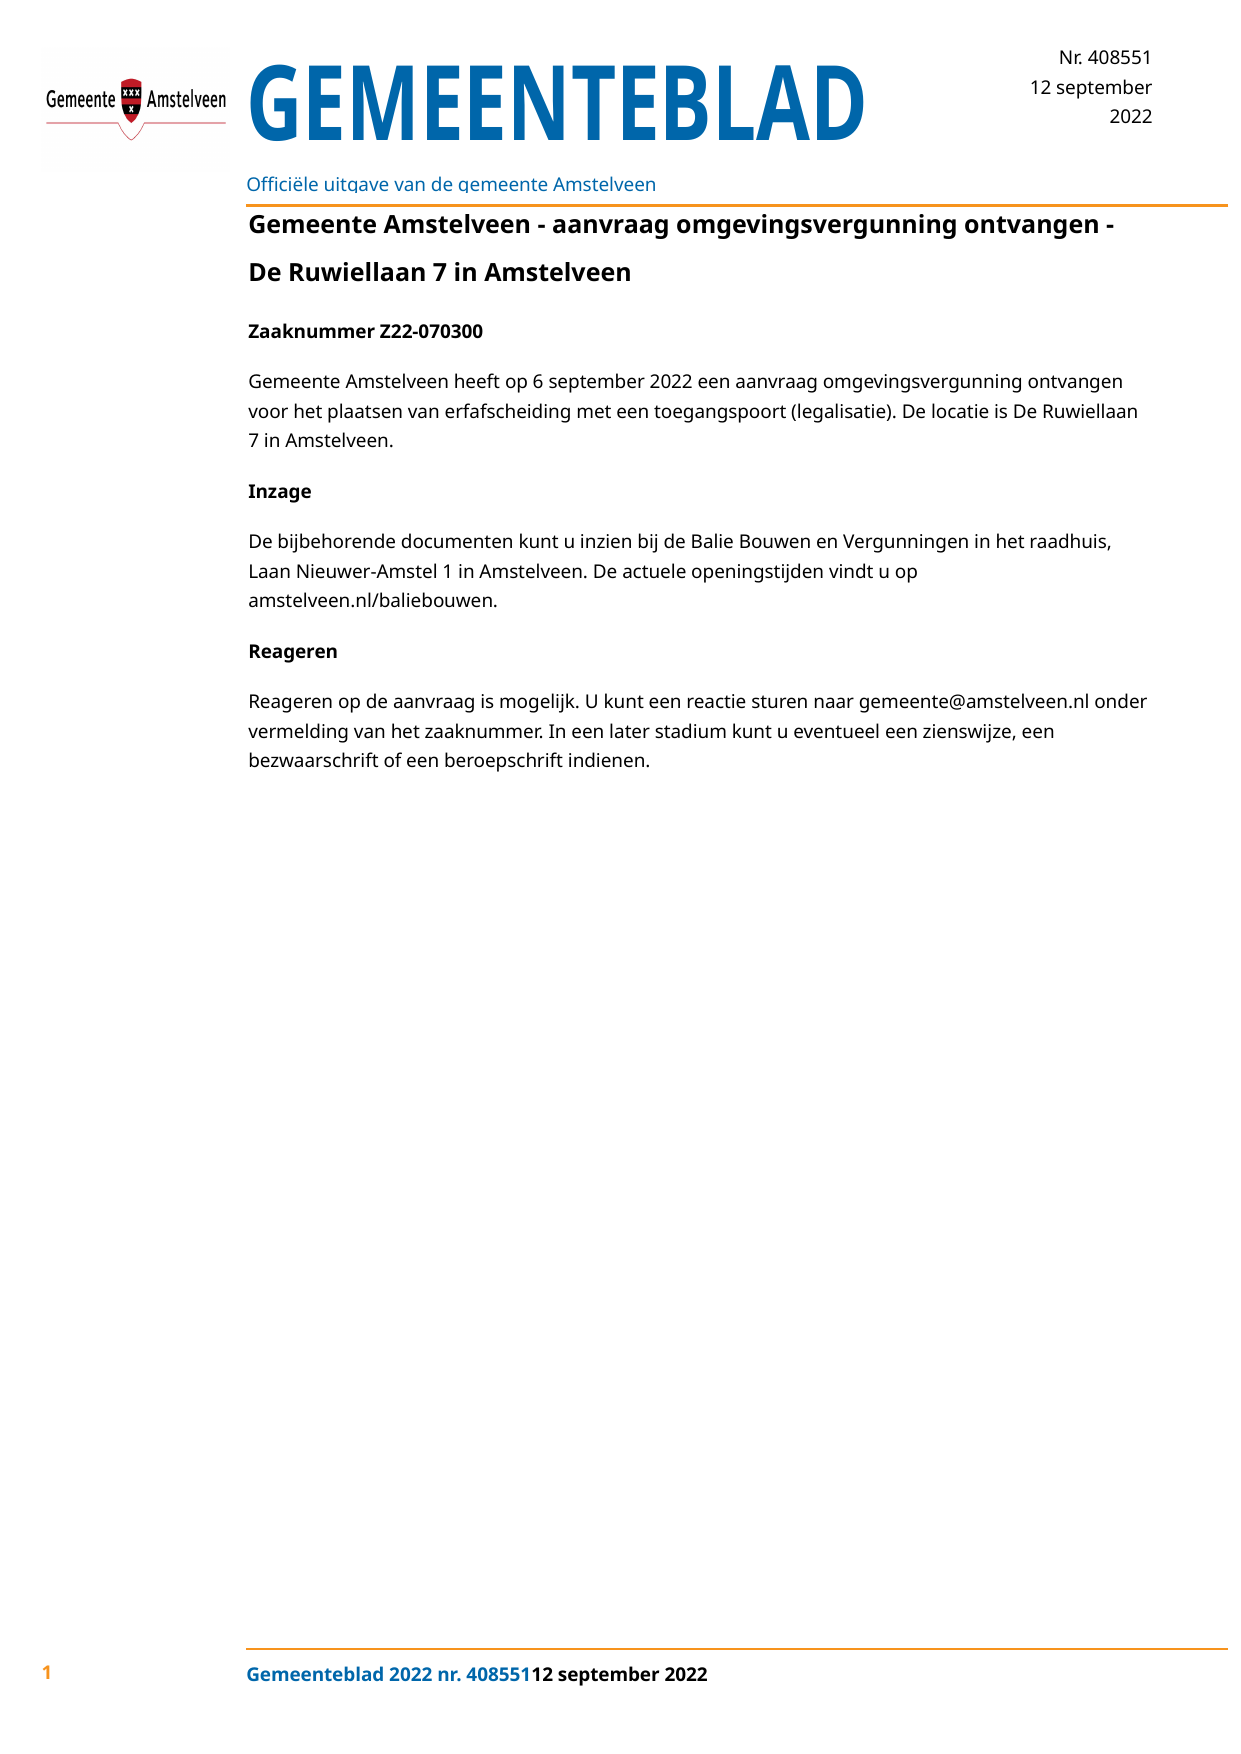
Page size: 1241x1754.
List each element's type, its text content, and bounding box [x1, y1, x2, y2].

text Gemeente Amstelveen heeft op 6 september 2022 een aanvraag omgevingsvergunning ontvangen voor het plaatsen van erfafscheiding met een toegangspoort (legalisatie). De locatie is De Ruwiellaan 7 in Amstelveen. [248, 368, 1152, 453]
picture [41, 47, 231, 172]
text Gemeente Amstelveen - aanvraag omgevingsvergunning ontvangen - De Ruwiellaan 7 in Amstelveen [248, 207, 1152, 288]
text Zaaknummer Z22-070300 [248, 318, 1152, 344]
text Inzage [248, 478, 1152, 504]
text De bijbehorende documenten kunt u inzien bij de Balie Bouwen en Vergunningen in het raadhuis, Laan Nieuwer-Amstel 1 in Amstelveen. De actuele openingstijden vindt u op amstelveen.nl/baliebouwen. [248, 528, 1152, 613]
text Reageren op de aanvraag is mogelijk. U kunt een reactie sturen naar gemeente@amstelveen.nl onder vermelding van het zaaknummer. In een later stadium kunt u eventueel een zienswijze, een bezwaarschrift of een beroepschrift indienen. [248, 688, 1152, 773]
text Reageren [248, 638, 1152, 664]
